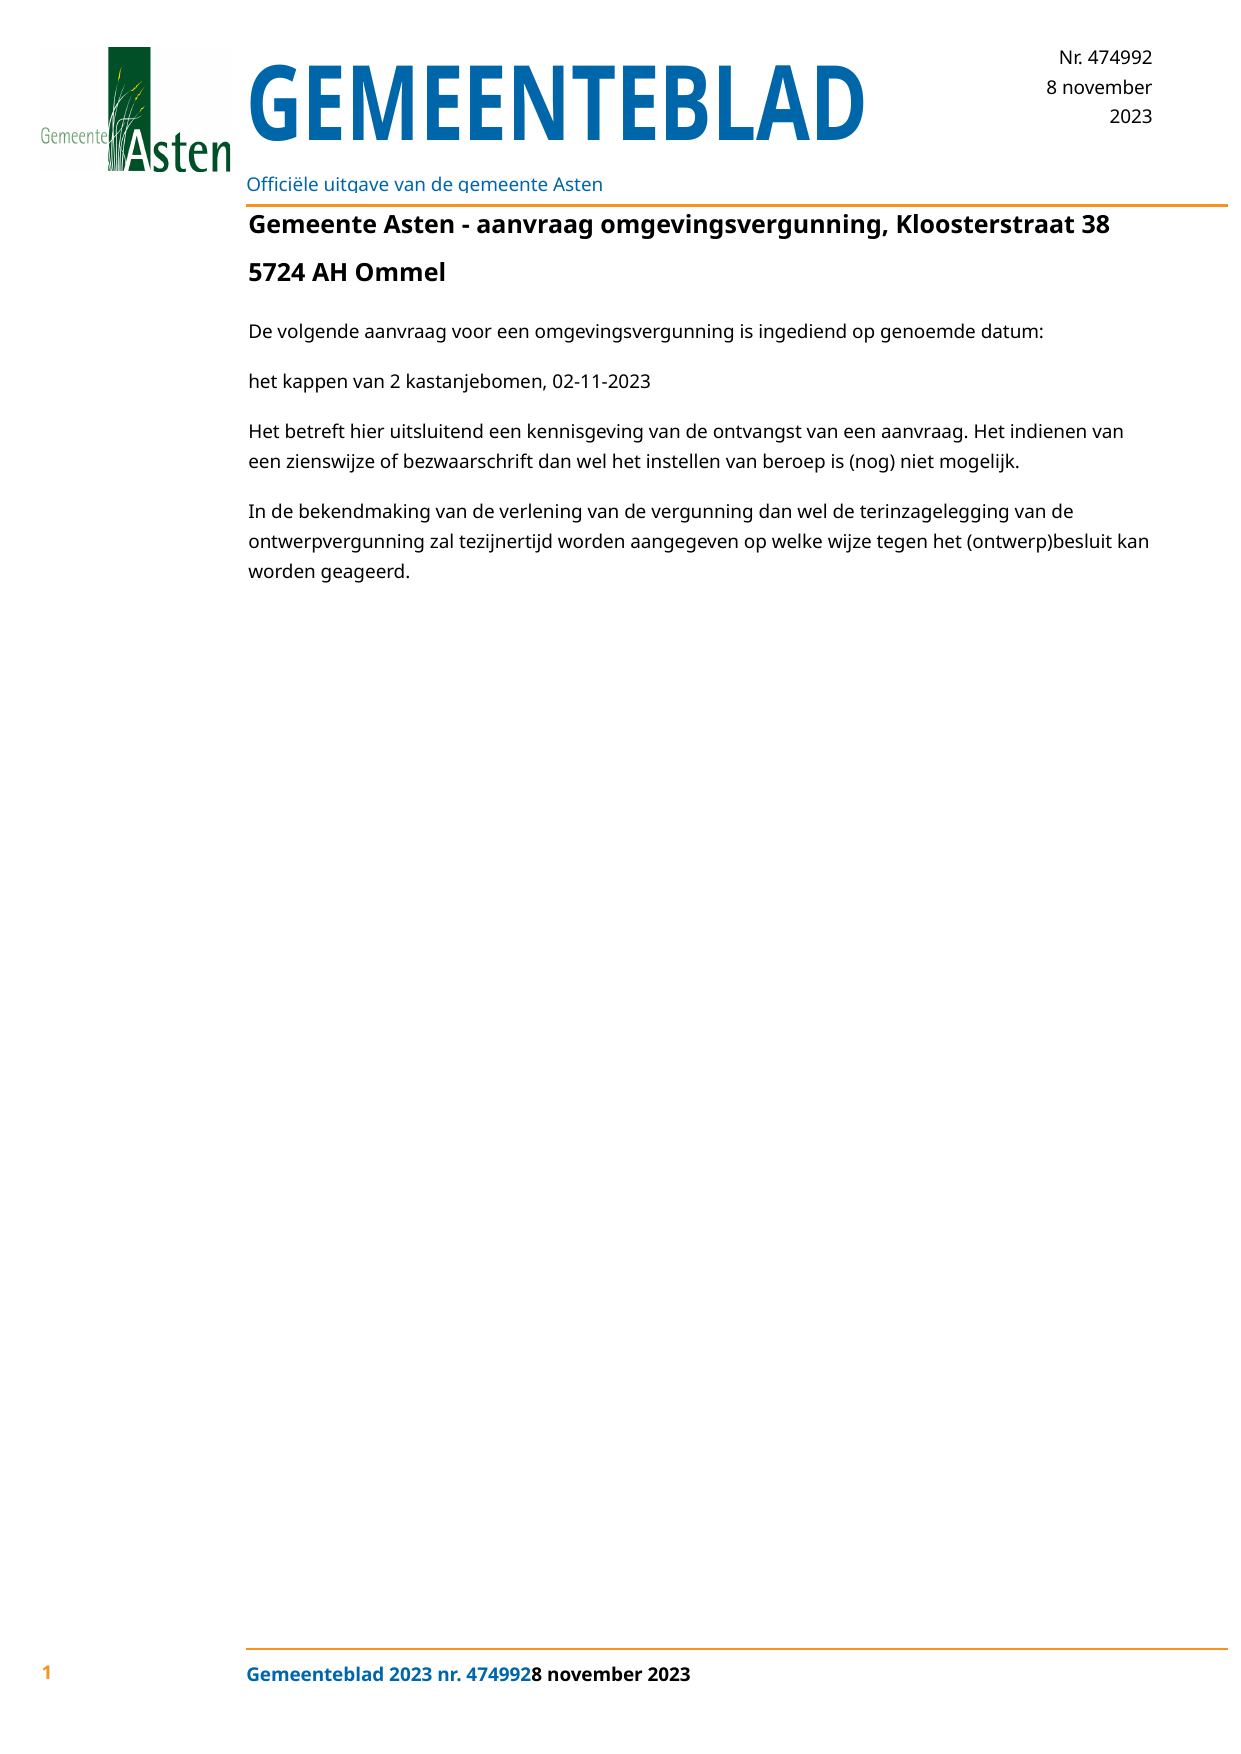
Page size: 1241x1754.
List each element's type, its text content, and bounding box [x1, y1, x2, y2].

text In de bekendmaking van de verlening van de vergunning dan wel de terinzagelegging van de ontwerpvergunning zal tezijnertijd worden aangegeven op welke wijze tegen het (ontwerp)besluit kan worden geageerd. [248, 499, 1152, 584]
text het kappen van 2 kastanjebomen, 02-11-2023 [248, 368, 1152, 394]
text Gemeente Asten - aanvraag omgevingsvergunning, Kloosterstraat 38 5724 AH Ommel [248, 207, 1152, 288]
text De volgende aanvraag voor een omgevingsvergunning is ingediend op genoemde datum: [248, 318, 1152, 344]
text Het betreft hier uitsluitend een kennisgeving van de ontvangst van een aanvraag. Het indienen van een zienswijze of bezwaarschrift dan wel het instellen van beroep is (nog) niet mogelijk. [248, 419, 1152, 474]
picture [41, 47, 231, 172]
